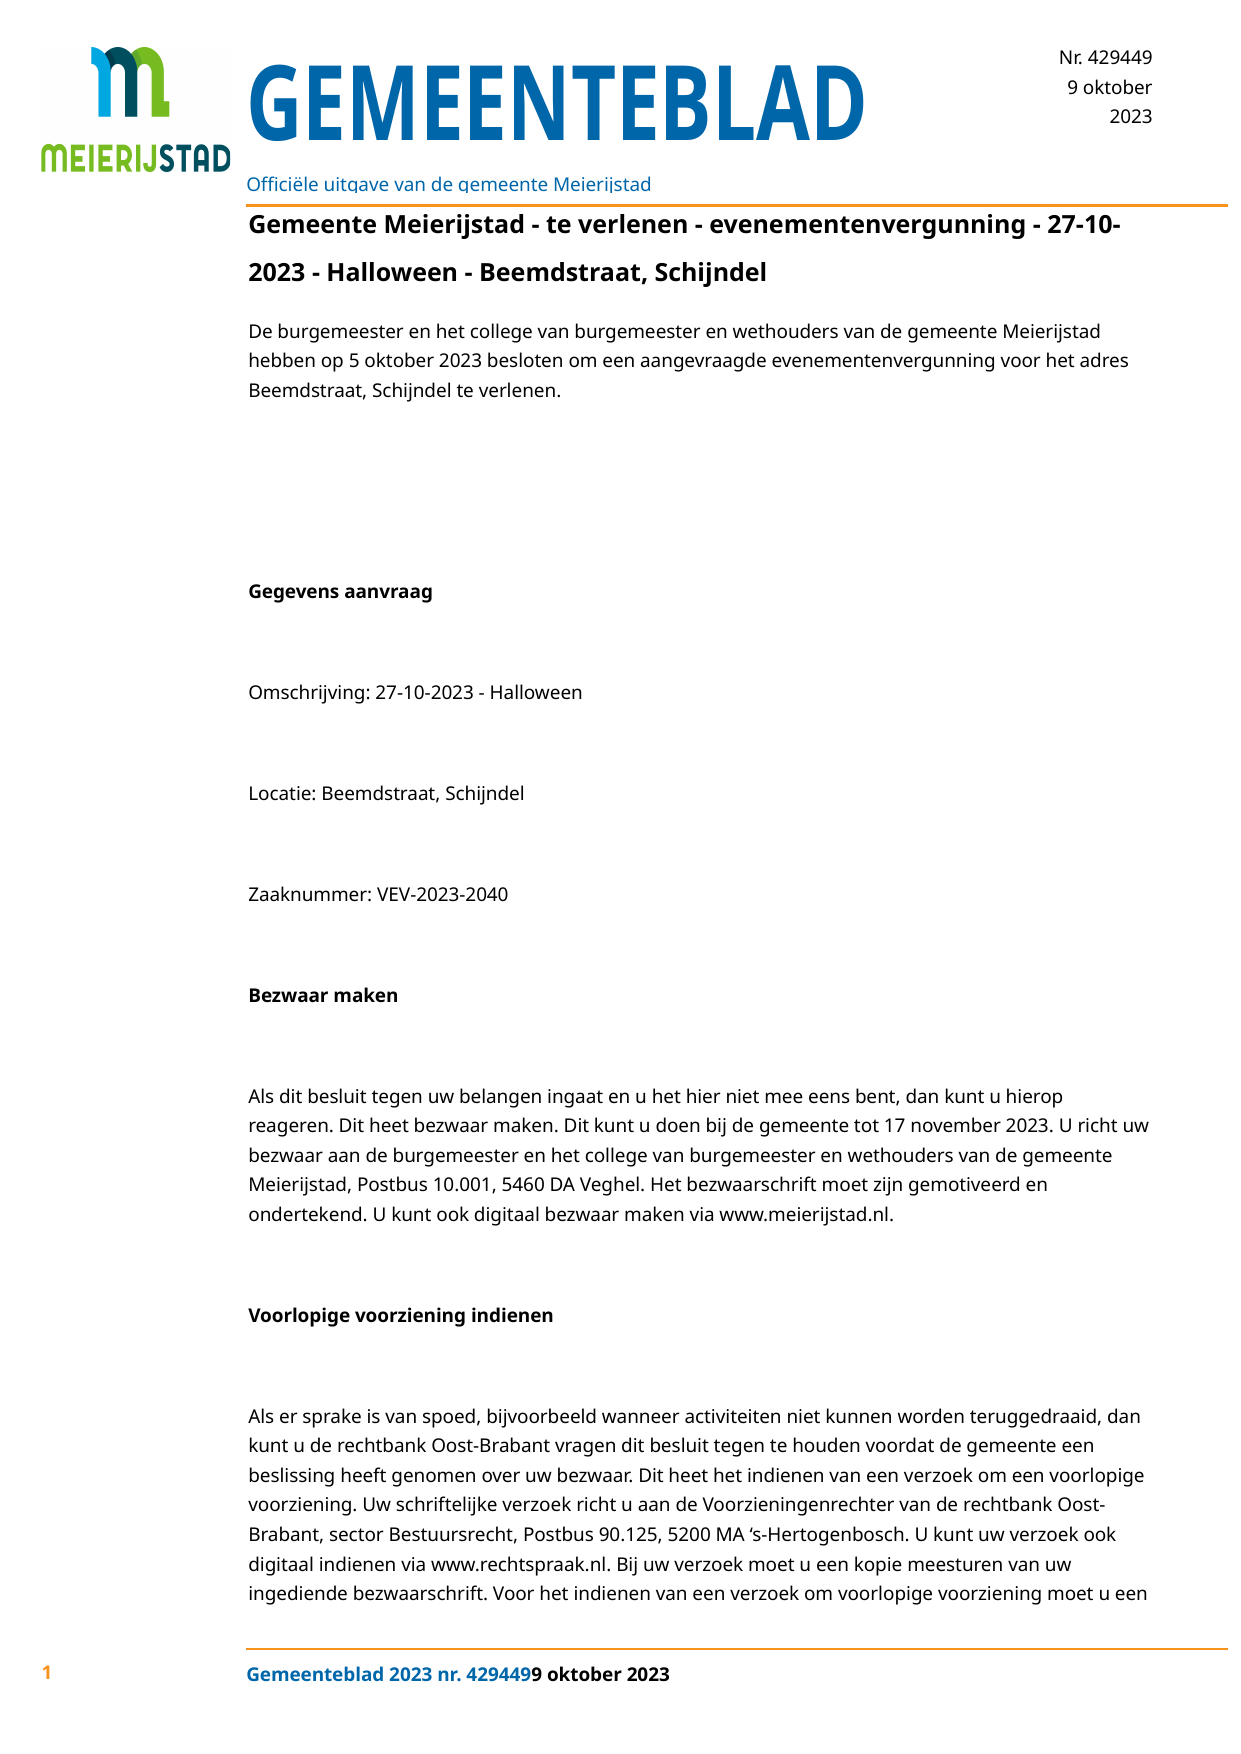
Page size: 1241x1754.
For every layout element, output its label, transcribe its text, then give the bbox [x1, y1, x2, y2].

text Omschrijving: 27-10-2023 - Halloween [248, 679, 1152, 705]
text Als er sprake is van spoed, bijvoorbeeld wanneer activiteiten niet kunnen worden teruggedraaid, dan kunt u de rechtbank Oost-Brabant vragen dit besluit tegen te houden voordat de gemeente een beslissing heeft genomen over uw bezwaar. Dit heet het indienen van een verzoek om een voorlopige voorziening. Uw schriftelijke verzoek richt u aan de Voorzieningenrechter van de rechtbank Oost-Brabant, sector Bestuursrecht, Postbus 90.125, 5200 MA ‘s-Hertogenbosch. U kunt uw verzoek ook digitaal indienen via www.rechtspraak.nl. Bij uw verzoek moet u een kopie meesturen van uw ingediende bezwaarschrift. Voor het indienen van een verzoek om voorlopige voorziening moet u een [248, 1403, 1152, 1606]
text Gegevens aanvraag [248, 579, 1152, 604]
text Zaaknummer: VEV-2023-2040 [248, 881, 1152, 907]
text De burgemeester en het college van burgemeester en wethouders van de gemeente Meierijstad hebben op 5 oktober 2023 besloten om een aangevraagde evenementenvergunning voor het adres Beemdstraat, Schijndel te verlenen. [248, 318, 1152, 403]
text Locatie: Beemdstraat, Schijndel [248, 780, 1152, 806]
text Voorlopige voorziening indienen [248, 1302, 1152, 1328]
picture [41, 47, 231, 172]
text Als dit besluit tegen uw belangen ingaat en u het hier niet mee eens bent, dan kunt u hierop reageren. Dit heet bezwaar maken. Dit kunt u doen bij de gemeente tot 17 november 2023. U richt uw bezwaar aan de burgemeester en het college van burgemeester en wethouders van de gemeente Meierijstad, Postbus 10.001, 5460 DA Veghel. Het bezwaarschrift moet zijn gemotiveerd en ondertekend. U kunt ook digitaal bezwaar maken via www.meierijstad.nl. [248, 1083, 1152, 1227]
text Gemeente Meierijstad - te verlenen - evenementenvergunning - 27-10-2023 - Halloween - Beemdstraat, Schijndel [248, 207, 1152, 288]
text Bezwaar maken [248, 982, 1152, 1008]
